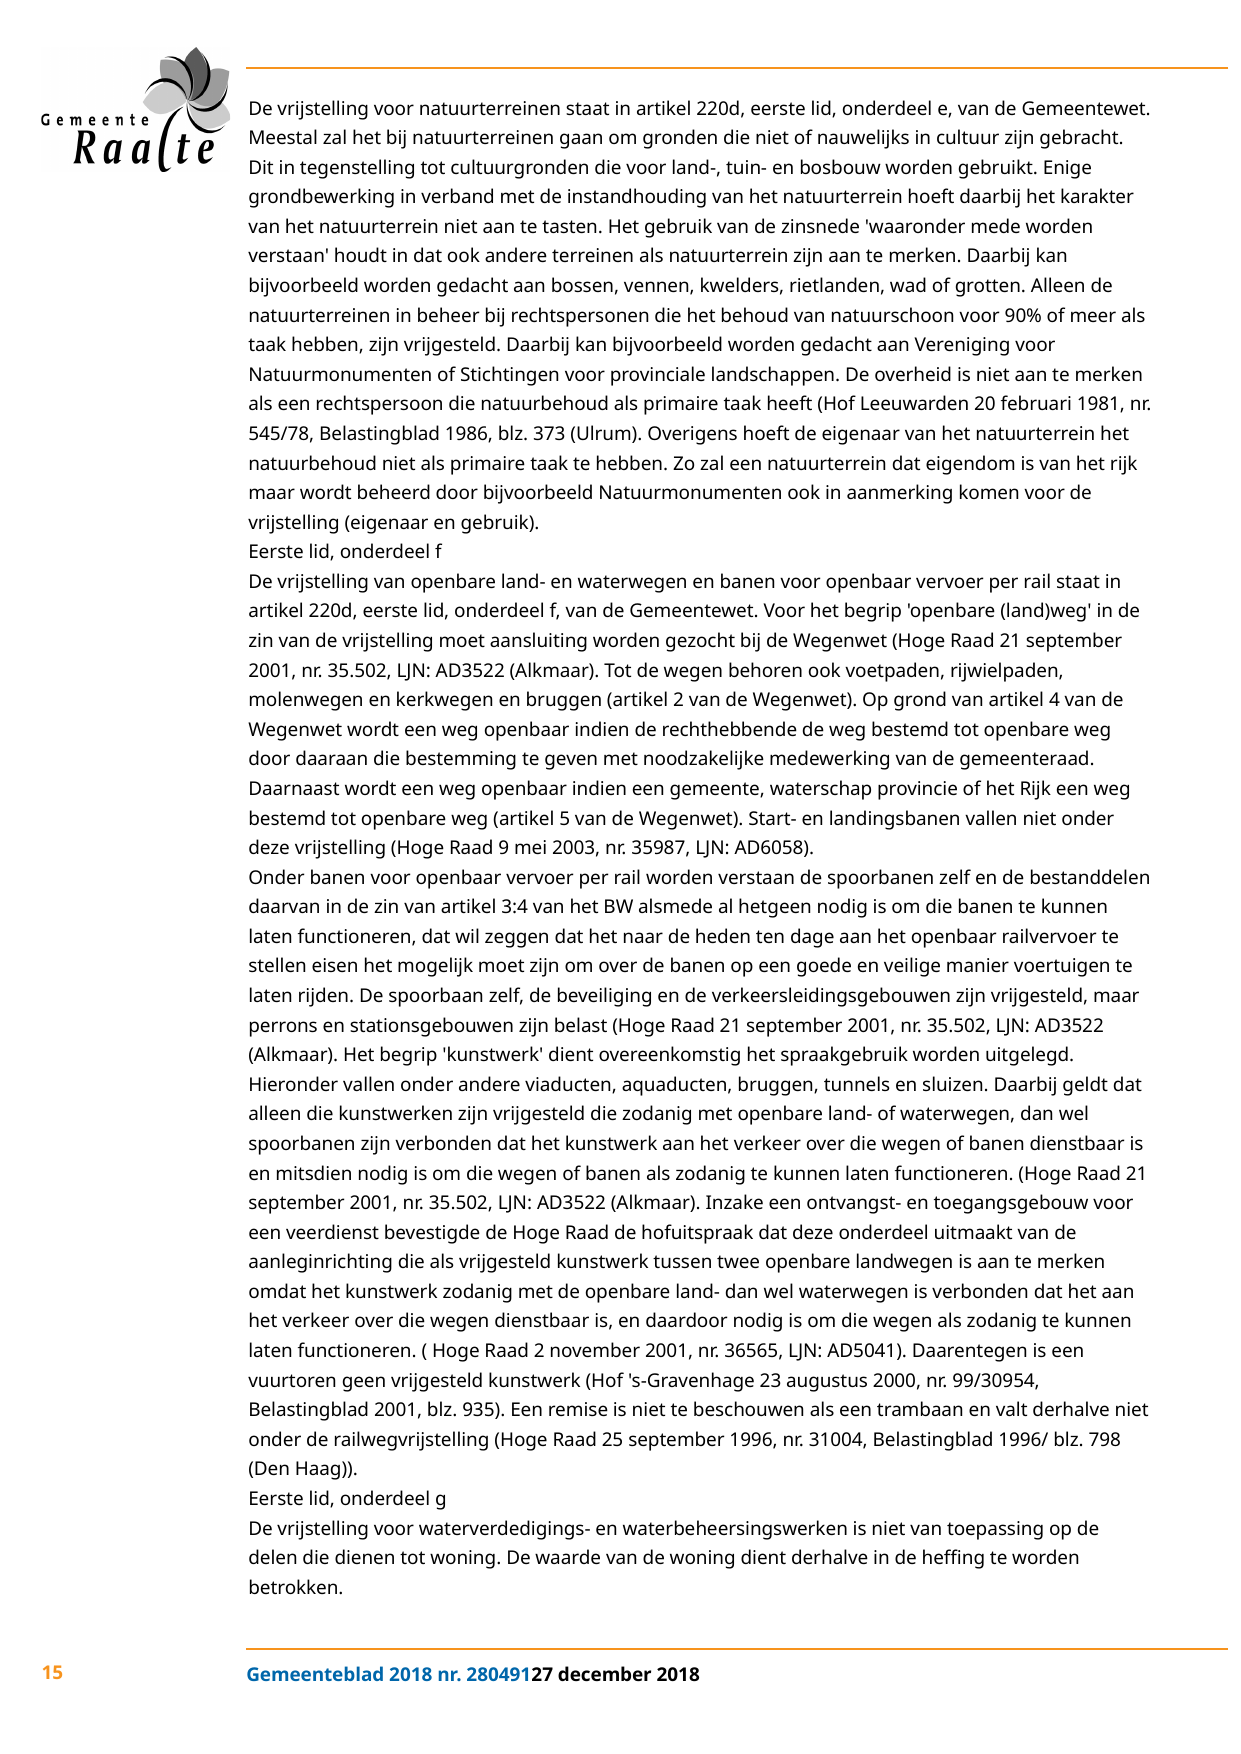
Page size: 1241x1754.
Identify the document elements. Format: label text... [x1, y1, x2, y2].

text De vrijstelling voor natuurterreinen staat in artikel 220d, eerste lid, onderdeel e, van de Gemeentewet. Meestal zal het bij natuurterreinen gaan om gronden die niet of nauwelijks in cultuur zijn gebracht. Dit in tegenstelling tot cultuurgronden die voor land-, tuin- en bosbouw worden gebruikt. Enige grondbewerking in verband met de instandhouding van het natuurterrein hoeft daarbij het karakter van het natuurterrein niet aan te tasten. Het gebruik van de zinsnede 'waaronder mede worden verstaan' houdt in dat ook andere terreinen als natuurterrein zijn aan te merken. Daarbij kan bijvoorbeeld worden gedacht aan bossen, vennen, kwelders, rietlanden, wad of grotten. Alleen de natuurterreinen in beheer bij rechtspersonen die het behoud van natuurschoon voor 90% of meer als taak hebben, zijn vrijgesteld. Daarbij kan bijvoorbeeld worden gedacht aan Vereniging voor Natuurmonumenten of Stichtingen voor provinciale landschappen. De overheid is niet aan te merken als een rechtspersoon die natuurbehoud als primaire taak heeft (Hof Leeuwarden 20 februari 1981, nr. 545/78, Belastingblad 1986, blz. 373 (Ulrum). Overigens hoeft de eigenaar van het natuurterrein het natuurbehoud niet als primaire taak te hebben. Zo zal een natuurterrein dat eigendom is van het rijk maar wordt beheerd door bijvoorbeeld Natuurmonumenten ook in aanmerking komen voor de vrijstelling (eigenaar en gebruik). [248, 95, 1152, 535]
picture [41, 47, 231, 172]
text Eerste lid, onderdeel f [248, 538, 1152, 564]
text Onder banen voor openbaar vervoer per rail worden verstaan de spoorbanen zelf en de bestanddelen daarvan in de zin van artikel 3:4 van het BW alsmede al hetgeen nodig is om die banen te kunnen laten functioneren, dat wil zeggen dat het naar de heden ten dage aan het openbaar railvervoer te stellen eisen het mogelijk moet zijn om over de banen op een goede en veilige manier voertuigen te laten rijden. De spoorbaan zelf, de beveiliging en de verkeersleidingsgebouwen zijn vrijgesteld, maar perrons en stationsgebouwen zijn belast (Hoge Raad 21 september 2001, nr. 35.502, LJN: AD3522 (Alkmaar). Het begrip 'kunstwerk' dient overeenkomstig het spraakgebruik worden uitgelegd. Hieronder vallen onder andere viaducten, aquaducten, bruggen, tunnels en sluizen. Daarbij geldt dat alleen die kunstwerken zijn vrijgesteld die zodanig met openbare land- of waterwegen, dan wel spoorbanen zijn verbonden dat het kunstwerk aan het verkeer over die wegen of banen dienstbaar is en mitsdien nodig is om die wegen of banen als zodanig te kunnen laten functioneren. (Hoge Raad 21 september 2001, nr. 35.502, LJN: AD3522 (Alkmaar). Inzake een ontvangst- en toegangsgebouw voor een veerdienst bevestigde de Hoge Raad de hofuitspraak dat deze onderdeel uitmaakt van de aanleginrichting die als vrijgesteld kunstwerk tussen twee openbare landwegen is aan te merken omdat het kunstwerk zodanig met de openbare land- dan wel waterwegen is verbonden dat het aan het verkeer over die wegen dienstbaar is, en daardoor nodig is om die wegen als zodanig te kunnen laten functioneren. ( Hoge Raad 2 november 2001, nr. 36565, LJN: AD5041). Daarentegen is een vuurtoren geen vrijgesteld kunstwerk (Hof 's-Gravenhage 23 augustus 2000, nr. 99/30954, Belastingblad 2001, blz. 935). Een remise is niet te beschouwen als een trambaan en valt derhalve niet onder de railwegvrijstelling (Hoge Raad 25 september 1996, nr. 31004, Belastingblad 1996/ blz. 798 (Den Haag)). [248, 864, 1152, 1481]
text De vrijstelling voor waterverdedigings- en waterbeheersingswerken is niet van toepassing op de delen die dienen tot woning. De waarde van de woning dient derhalve in de heffing te worden betrokken. [248, 1515, 1152, 1600]
text De vrijstelling van openbare land- en waterwegen en banen voor openbaar vervoer per rail staat in artikel 220d, eerste lid, onderdeel f, van de Gemeentewet. Voor het begrip 'openbare (land)weg' in de zin van de vrijstelling moet aansluiting worden gezocht bij de Wegenwet (Hoge Raad 21 september 2001, nr. 35.502, LJN: AD3522 (Alkmaar). Tot de wegen behoren ook voetpaden, rijwielpaden, molenwegen en kerkwegen en bruggen (artikel 2 van de Wegenwet). Op grond van artikel 4 van de Wegenwet wordt een weg openbaar indien de rechthebbende de weg bestemd tot openbare weg door daaraan die bestemming te geven met noodzakelijke medewerking van de gemeenteraad. Daarnaast wordt een weg openbaar indien een gemeente, waterschap provincie of het Rijk een weg bestemd tot openbare weg (artikel 5 van de Wegenwet). Start- en landingsbanen vallen niet onder deze vrijstelling (Hoge Raad 9 mei 2003, nr. 35987, LJN: AD6058). [248, 568, 1152, 860]
text Eerste lid, onderdeel g [248, 1485, 1152, 1511]
